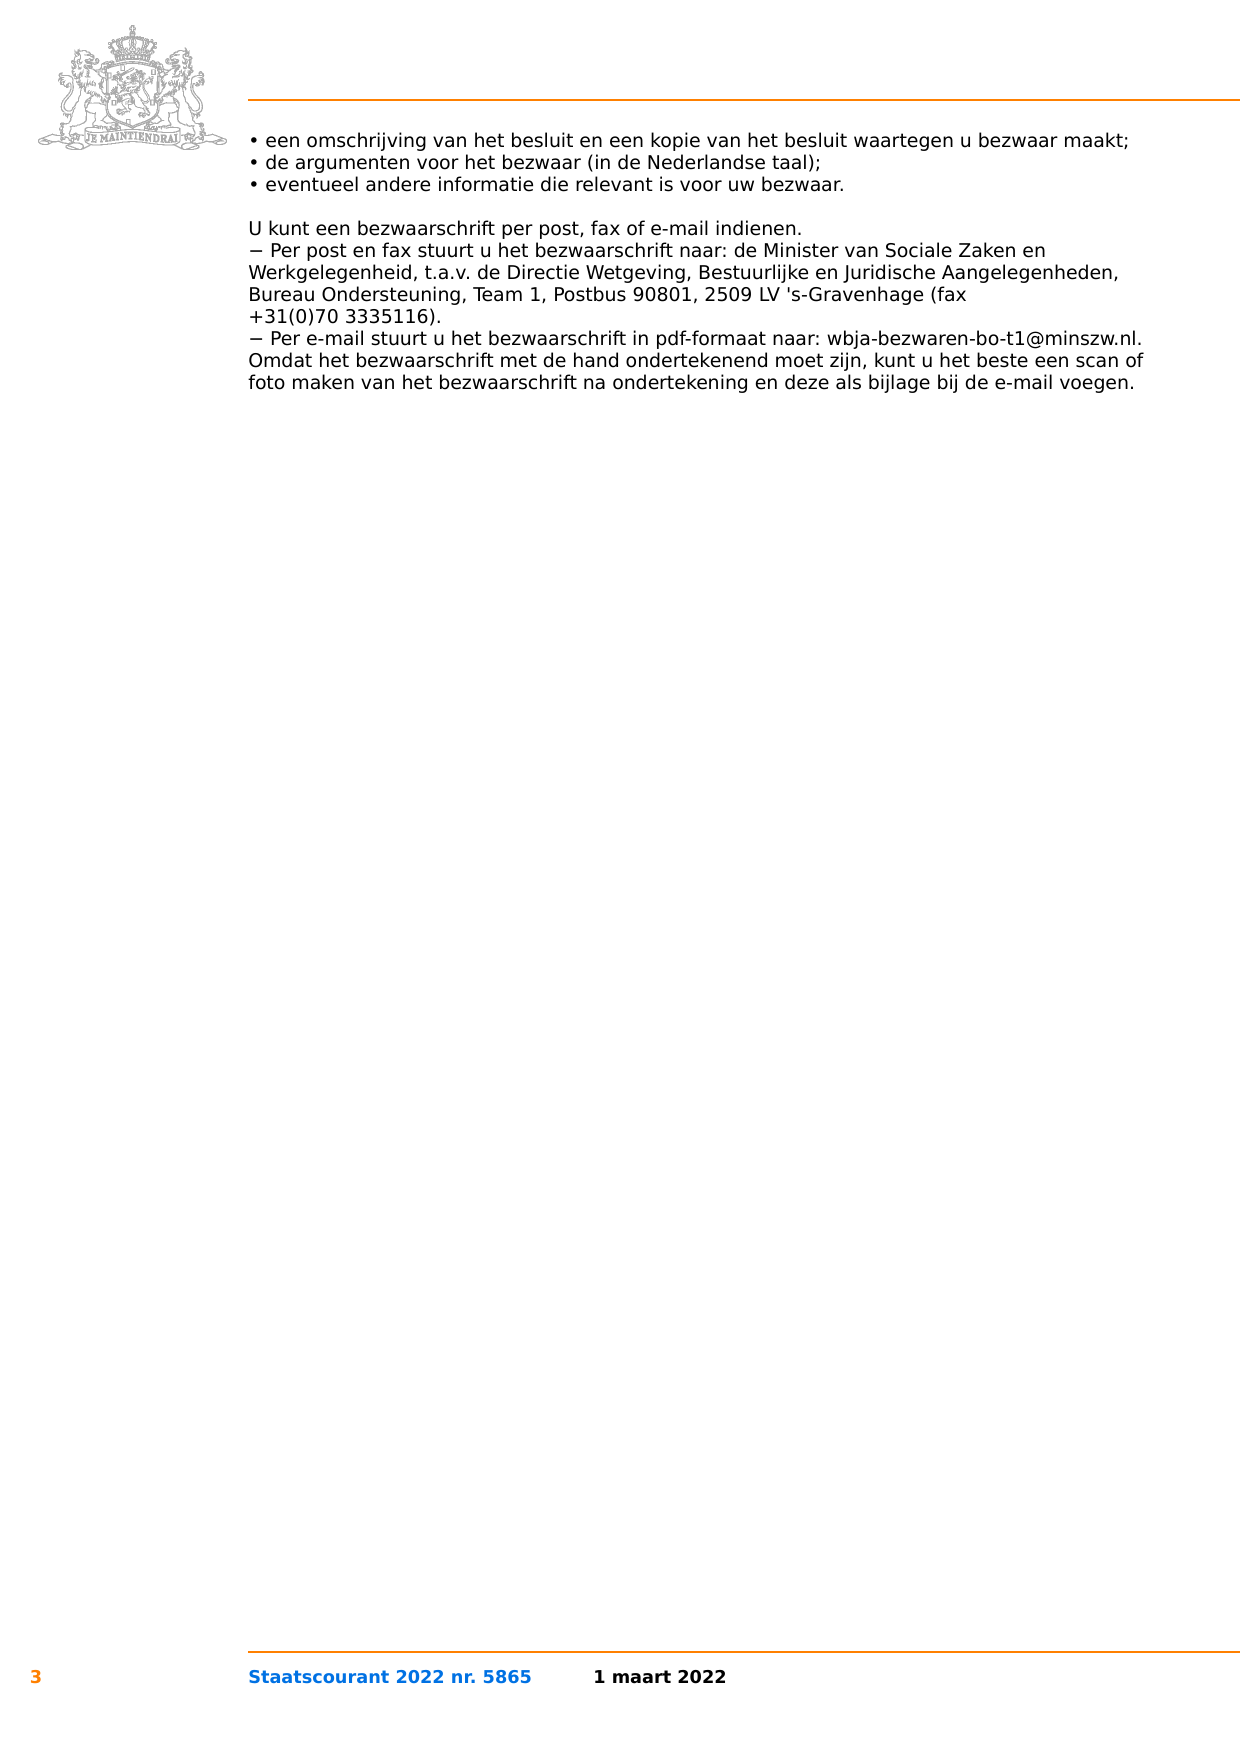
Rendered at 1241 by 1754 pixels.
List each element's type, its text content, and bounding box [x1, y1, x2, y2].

text − Per post en fax stuurt u het bezwaarschrift naar: de Minister van Sociale Zaken en Werkgelegenheid, t.a.v. de Directie Wetgeving, Bestuurlijke en Juridische Aangelegenheden, Bureau Ondersteuning, Team 1, Postbus 90801, 2509 LV 's-Gravenhage (fax +31(0)70 3335116). [248, 240, 1163, 328]
text U kunt een bezwaarschrift per post, fax of e-mail indienen. [248, 218, 1163, 240]
text • eventueel andere informatie die relevant is voor uw bezwaar. [248, 174, 1163, 196]
text • een omschrijving van het besluit en een kopie van het besluit waartegen u bezwaar maakt; [248, 130, 1163, 152]
picture [38, 25, 227, 150]
text • de argumenten voor het bezwaar (in de Nederlandse taal); [248, 152, 1163, 174]
text − Per e-mail stuurt u het bezwaarschrift in pdf-formaat naar: wbja-bezwaren-bo-t1@minszw.nl. Omdat het bezwaarschrift met de hand ondertekenend moet zijn, kunt u het beste een scan of foto maken van het bezwaarschrift na ondertekening en deze als bijlage bij de e-mail voegen. [248, 328, 1163, 393]
